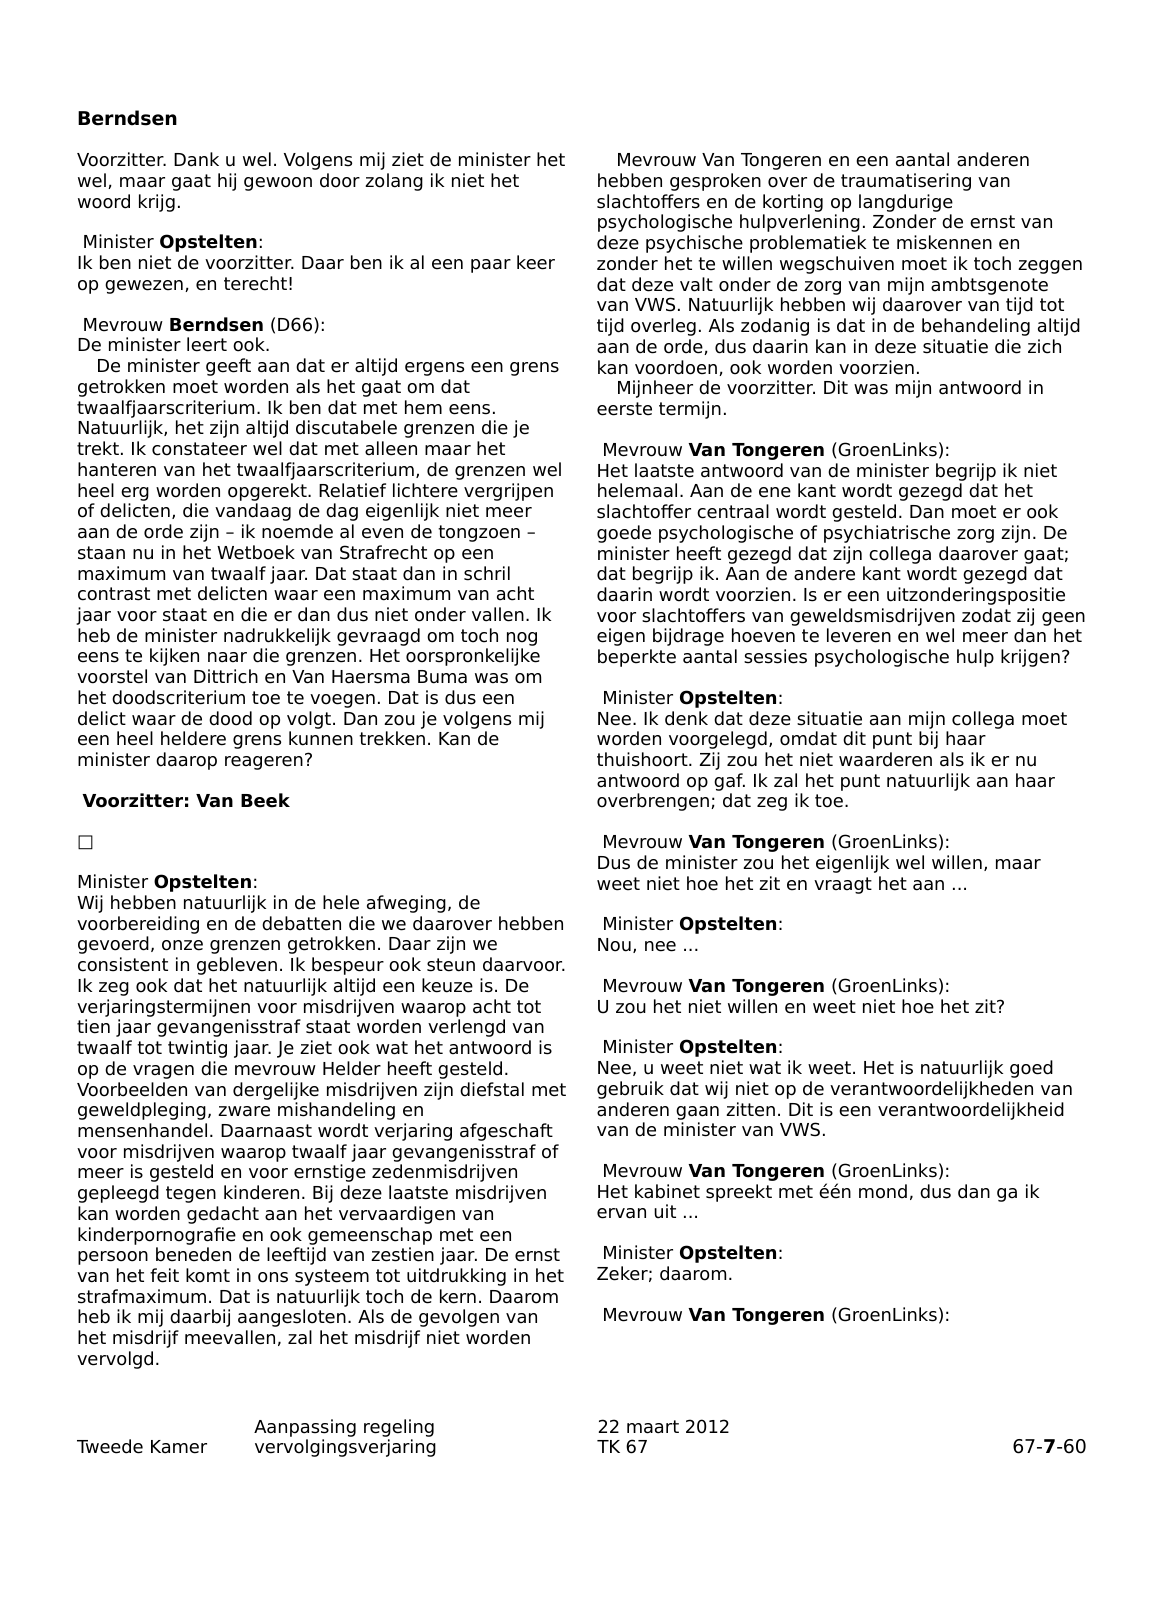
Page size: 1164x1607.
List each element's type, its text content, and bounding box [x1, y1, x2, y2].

text Minister Opstelten: [596, 1037, 1087, 1058]
text Wij hebben natuurlijk in de hele afweging, de voorbereiding en de debatten die we daarover hebben gevoerd, onze grenzen getrokken. Daar zijn we consistent in gebleven. Ik bespeur ook steun daarvoor. Ik zeg ook dat het natuurlijk altijd een keuze is. De verjaringstermijnen voor misdrijven waarop acht tot tien jaar gevangenisstraf staat worden verlengd van twaalf tot twintig jaar. Je ziet ook wat het antwoord is op de vragen die mevrouw Helder heeft gesteld. Voorbeelden van dergelijke misdrijven zijn diefstal met geweldpleging, zware mishandeling en mensenhandel. Daarnaast wordt verjaring afgeschaft voor misdrijven waarop twaalf jaar gevangenisstraf of meer is gesteld en voor ernstige zedenmisdrijven gepleegd tegen kinderen. Bij deze laatste misdrijven kan worden gedacht aan het vervaardigen van kinderpornografie en ook gemeenschap met een persoon beneden de leeftijd van zestien jaar. De ernst van het feit komt in ons systeem tot uitdrukking in het strafmaximum. Dat is natuurlijk toch de kern. Daarom heb ik mij daarbij aangesloten. Als de gevolgen van het misdrijf meevallen, zal het misdrijf niet worden vervolgd. [77, 893, 567, 1369]
text Voorzitter. Dank u wel. Volgens mij ziet de minister het wel, maar gaat hij gewoon door zolang ik niet het woord krijg. [77, 150, 567, 212]
text Dus de minister zou het eigenlijk wel willen, maar weet niet hoe het zit en vraagt het aan ... [596, 853, 1087, 894]
text Minister Opstelten: [596, 1243, 1087, 1264]
text Ik ben niet de voorzitter. Daar ben ik al een paar keer op gewezen, en terecht! [77, 253, 567, 294]
text Mevrouw Van Tongeren (GroenLinks): [596, 1304, 1087, 1325]
text U zou het niet willen en weet niet hoe het zit? [596, 996, 1087, 1017]
text Mevrouw Berndsen (D66): [77, 314, 567, 335]
text Voorzitter: Van Beek [77, 791, 567, 811]
text Minister Opstelten: [77, 232, 567, 253]
text Nou, nee ... [596, 935, 1087, 956]
text Minister Opstelten: [596, 914, 1087, 935]
text Mevrouw Van Tongeren en een aantal anderen hebben gesproken over de traumatisering van slachtoffers en de korting op langdurige psychologische hulpverlening. Zonder de ernst van deze psychische problematiek te miskennen en zonder het te willen wegschuiven moet ik toch zeggen dat deze valt onder de zorg van mijn ambtsgenote van VWS. Natuurlijk hebben wij daarover van tijd tot tijd overleg. Als zodanig is dat in de behandeling altijd aan de orde, dus daarin kan in deze situatie die zich kan voordoen, ook worden voorzien. [596, 150, 1087, 378]
text Zeker; daarom. [596, 1264, 1087, 1284]
text De minister geeft aan dat er altijd ergens een grens getrokken moet worden als het gaat om dat twaalfjaarscriterium. Ik ben dat met hem eens. Natuurlijk, het zijn altijd discutabele grenzen die je trekt. Ik constateer wel dat met alleen maar het hanteren van het twaalfjaarscriterium, de grenzen wel heel erg worden opgerekt. Relatief lichtere vergrijpen of delicten, die vandaag de dag eigenlijk niet meer aan de orde zijn – ik noemde al even de tongzoen – staan nu in het Wetboek van Strafrecht op een maximum van twaalf jaar. Dat staat dan in schril contrast met delicten waar een maximum van acht jaar voor staat en die er dan dus niet onder vallen. Ik heb de minister nadrukkelijk gevraagd om toch nog eens te kijken naar die grenzen. Het oorspronkelijke voorstel van Dittrich en Van Haersma Buma was om het doodscriterium toe te voegen. Dat is dus een delict waar de dood op volgt. Dan zou je volgens mij een heel heldere grens kunnen trekken. Kan de minister daarop reageren? [77, 356, 567, 771]
text Mijnheer de voorzitter. Dit was mijn antwoord in eerste termijn. [596, 378, 1087, 420]
text Mevrouw Van Tongeren (GroenLinks): [596, 1161, 1087, 1182]
text Minister Opstelten: [596, 688, 1087, 708]
text □ [77, 831, 567, 852]
text Het kabinet spreekt met één mond, dus dan ga ik ervan uit ... [596, 1182, 1087, 1223]
text Mevrouw Van Tongeren (GroenLinks): [596, 832, 1087, 853]
text Minister Opstelten: [77, 872, 567, 893]
text De minister leert ook. [77, 335, 567, 356]
text Het laatste antwoord van de minister begrijp ik niet helemaal. Aan de ene kant wordt gezegd dat het slachtoffer centraal wordt gesteld. Dan moet er ook goede psychologische of psychiatrische zorg zijn. De minister heeft gezegd dat zijn collega daarover gaat; dat begrijp ik. Aan de andere kant wordt gezegd dat daarin wordt voorzien. Is er een uitzonderingspositie voor slachtoffers van geweldsmisdrijven zodat zij geen eigen bijdrage hoeven te leveren en wel meer dan het beperkte aantal sessies psychologische hulp krijgen? [596, 460, 1087, 668]
text Nee, u weet niet wat ik weet. Het is natuurlijk goed gebruik dat wij niet op de verantwoordelijkheden van anderen gaan zitten. Dit is een verantwoordelijkheid van de minister van VWS. [596, 1058, 1087, 1141]
text Mevrouw Van Tongeren (GroenLinks): [596, 440, 1087, 460]
text Mevrouw Van Tongeren (GroenLinks): [596, 976, 1087, 996]
text Nee. Ik denk dat deze situatie aan mijn collega moet worden voorgelegd, omdat dit punt bij haar thuishoort. Zij zou het niet waarderen als ik er nu antwoord op gaf. Ik zal het punt natuurlijk aan haar overbrengen; dat zeg ik toe. [596, 708, 1087, 812]
